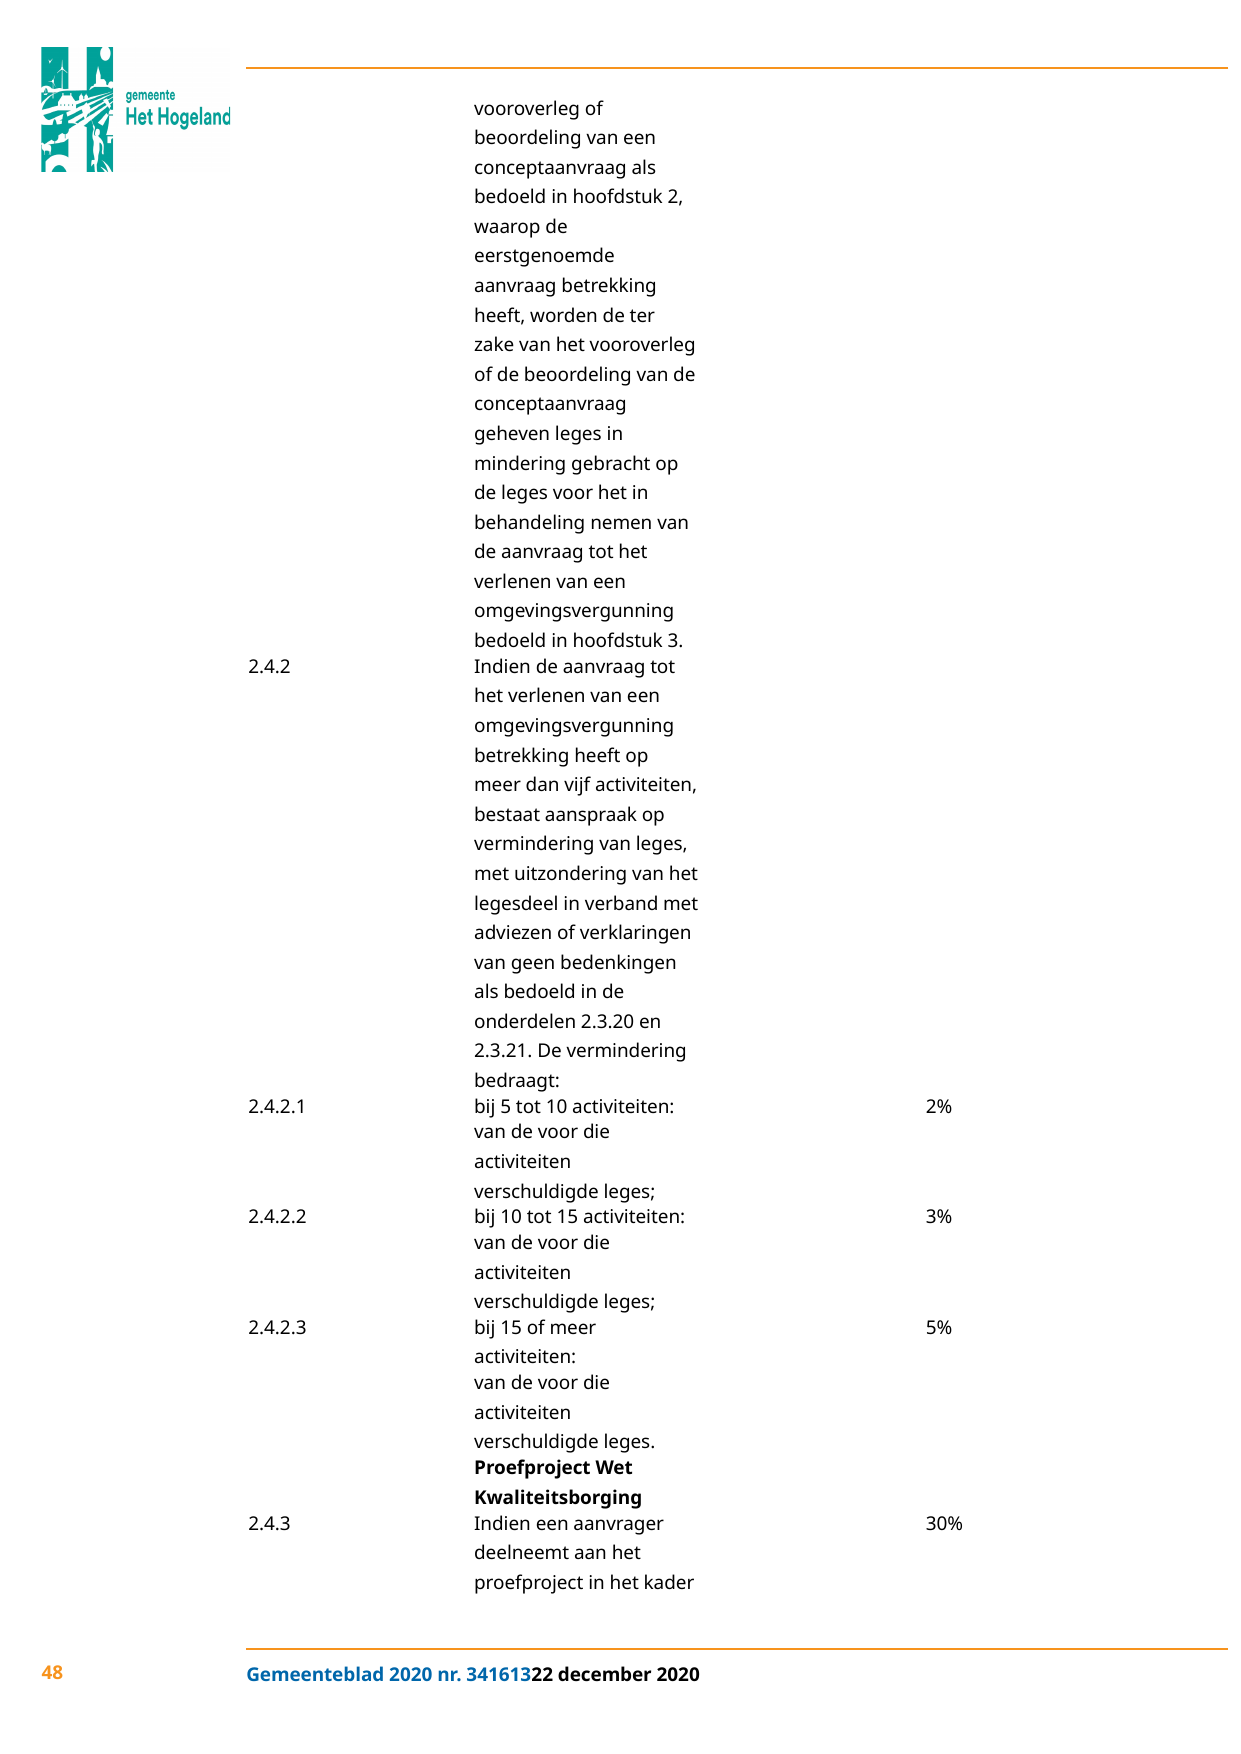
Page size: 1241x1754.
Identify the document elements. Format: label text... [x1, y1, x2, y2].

table_cell Indien de aanvraag tot het verlenen van een omgevingsvergunning betrekking heeft op meer dan vijf activiteiten, bestaat aanspraak op vermindering van leges, met uitzondering van het legesdeel in verband met adviezen of verklaringen van geen bedenkingen als bedoeld in de onderdelen 2.3.20 en 2.3.21. De vermindering bedraagt: [474, 653, 700, 1093]
table_header vooroverleg of beoordeling van een conceptaanvraag als bedoeld in hoofdstuk 2, waarop de eerstgenoemde aanvraag betrekking heeft, worden de ter zake van het vooroverleg of de beoordeling van de conceptaanvraag geheven leges in mindering gebracht op de leges voor het in behandeling nemen van de aanvraag tot het verlenen van een omgevingsvergunning bedoeld in hoofdstuk 3. [474, 95, 700, 653]
table_cell [926, 653, 1152, 1093]
table_cell [700, 1314, 926, 1369]
table_cell [926, 1454, 1152, 1510]
table_header [700, 95, 926, 653]
table_cell 30% [926, 1510, 1152, 1594]
table_cell [248, 1229, 474, 1314]
table_cell bij 15 of meer activiteiten: [474, 1314, 700, 1369]
table_cell bij 10 tot 15 activiteiten: [474, 1204, 700, 1229]
table_cell [248, 1370, 474, 1454]
table_cell 2.4.2.2 [248, 1204, 474, 1229]
table_cell van de voor die activiteiten verschuldigde leges; [474, 1119, 700, 1203]
table_cell [700, 1229, 926, 1314]
table_cell van de voor die activiteiten verschuldigde leges; [474, 1229, 700, 1314]
table_cell 2.4.2.3 [248, 1314, 474, 1369]
table_cell [248, 1454, 474, 1510]
table_cell 3% [926, 1204, 1152, 1229]
table_cell 2.4.2 [248, 653, 474, 1093]
table_cell [926, 1370, 1152, 1454]
table_cell [700, 1370, 926, 1454]
table_cell van de voor die activiteiten verschuldigde leges. [474, 1370, 700, 1454]
table_cell 2.4.3 [248, 1510, 474, 1594]
table_cell [926, 1229, 1152, 1314]
table_cell [700, 1093, 926, 1119]
table_cell 2.4.2.1 [248, 1093, 474, 1119]
table_cell [700, 1119, 926, 1203]
table_cell 5% [926, 1314, 1152, 1369]
picture [41, 47, 231, 172]
table_cell 2% [926, 1093, 1152, 1119]
table_header [926, 95, 1152, 653]
table_cell [700, 1204, 926, 1229]
table_cell [700, 653, 926, 1093]
table_cell [700, 1454, 926, 1510]
table_cell bij 5 tot 10 activiteiten: [474, 1093, 700, 1119]
table_cell [700, 1510, 926, 1594]
table_header [248, 95, 474, 653]
table_cell Indien een aanvrager deelneemt aan het proefproject in het kader [474, 1510, 700, 1594]
table_cell [248, 1119, 474, 1203]
table_cell Proefproject Wet Kwaliteitsborging [474, 1454, 700, 1510]
table_cell [926, 1119, 1152, 1203]
